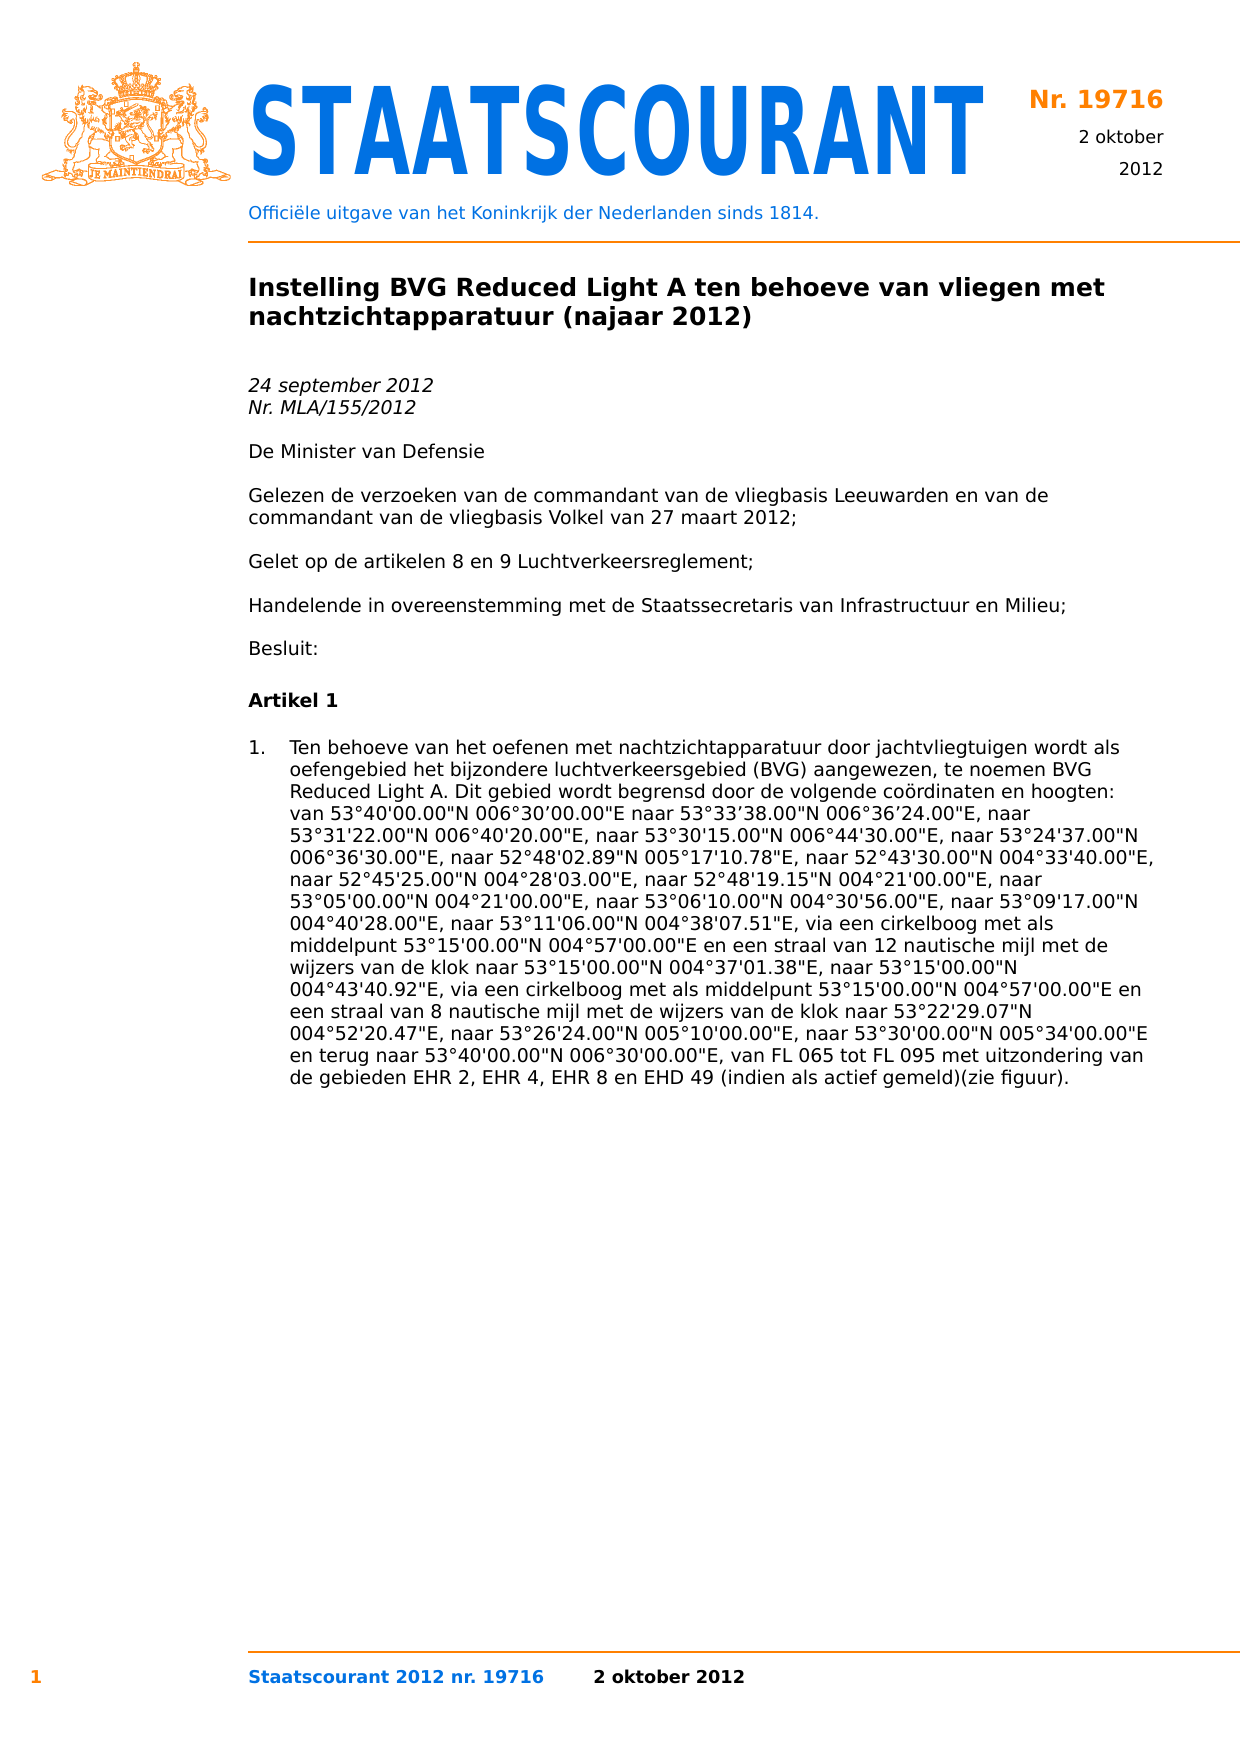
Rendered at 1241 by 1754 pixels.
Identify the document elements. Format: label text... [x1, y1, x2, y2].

table_cell Officiële uitgave van het Koninkrijk der Nederlanden sinds 1814. [248, 203, 1240, 241]
table_cell 2012 [998, 153, 1240, 203]
picture [41, 62, 231, 186]
text van 53°40'00.00"N 006°30’00.00"E naar 53°33’38.00"N 006°36’24.00"E, naar 53°31'22.00"N 006°40'20.00"E, naar 53°30'15.00"N 006°44'30.00"E, naar 53°24'37.00"N 006°36'30.00"E, naar 52°48'02.89"N 005°17'10.78"E, naar 52°43'30.00"N 004°33'40.00"E, naar 52°45'25.00"N 004°28'03.00"E, naar 52°48'19.15"N 004°21'00.00"E, naar 53°05'00.00"N 004°21'00.00"E, naar 53°06'10.00"N 004°30'56.00"E, naar 53°09'17.00"N 004°40'28.00"E, naar 53°11'06.00"N 004°38'07.51"E, via een cirkelboog met als middelpunt 53°15'00.00"N 004°57'00.00"E en een straal van 12 nautische mijl met de wijzers van de klok naar 53°15'00.00"N 004°37'01.38"E, naar 53°15'00.00"N 004°43'40.92"E, via een cirkelboog met als middelpunt 53°15'00.00"N 004°57'00.00"E en een straal van 8 nautische mijl met de wijzers van de klok naar 53°22'29.07"N 004°52'20.47"E, naar 53°26'24.00"N 005°10'00.00"E, naar 53°30'00.00"N 005°34'00.00"E en terug naar 53°40'00.00"N 006°30'00.00"E, van FL 065 tot FL 095 met uitzondering van de gebieden EHR 2, EHR 4, EHR 8 en EHD 49 (indien als actief gemeld)(zie figuur). [289, 803, 1163, 1089]
text Nr. MLA/155/2012 [248, 397, 1163, 419]
text Gelet op de artikelen 8 en 9 Luchtverkeersreglement; [248, 551, 1163, 573]
text Gelezen de verzoeken van de commandant van de vliegbasis Leeuwarden en van de commandant van de vliegbasis Volkel van 27 maart 2012; [248, 485, 1163, 529]
text 1. Ten behoeve van het oefenen met nachtzichtapparatuur door jachtvliegtuigen wordt als oefengebied het bijzondere luchtverkeersgebied (BVG) aangewezen, te noemen BVG Reduced Light A. Dit gebied wordt begrensd door de volgende coördinaten en hoogten: [248, 737, 1163, 803]
text Handelende in overeenstemming met de Staatssecretaris van Infrastructuur en Milieu; [248, 594, 1163, 616]
text Besluit: [248, 638, 1163, 660]
subtitle Artikel 1 [248, 690, 1163, 712]
table_header STAATSCOURANT [248, 62, 998, 203]
text De Minister van Defensie [248, 441, 1163, 463]
subtitle Instelling BVG Reduced Light A ten behoeve van vliegen met nachtzichtapparatuur (najaar 2012) [248, 273, 1163, 331]
table_cell 2 oktober [998, 121, 1240, 153]
table_header Nr. 19716 [998, 62, 1240, 121]
table_header [25, 62, 248, 241]
text 24 september 2012 [248, 375, 1163, 397]
